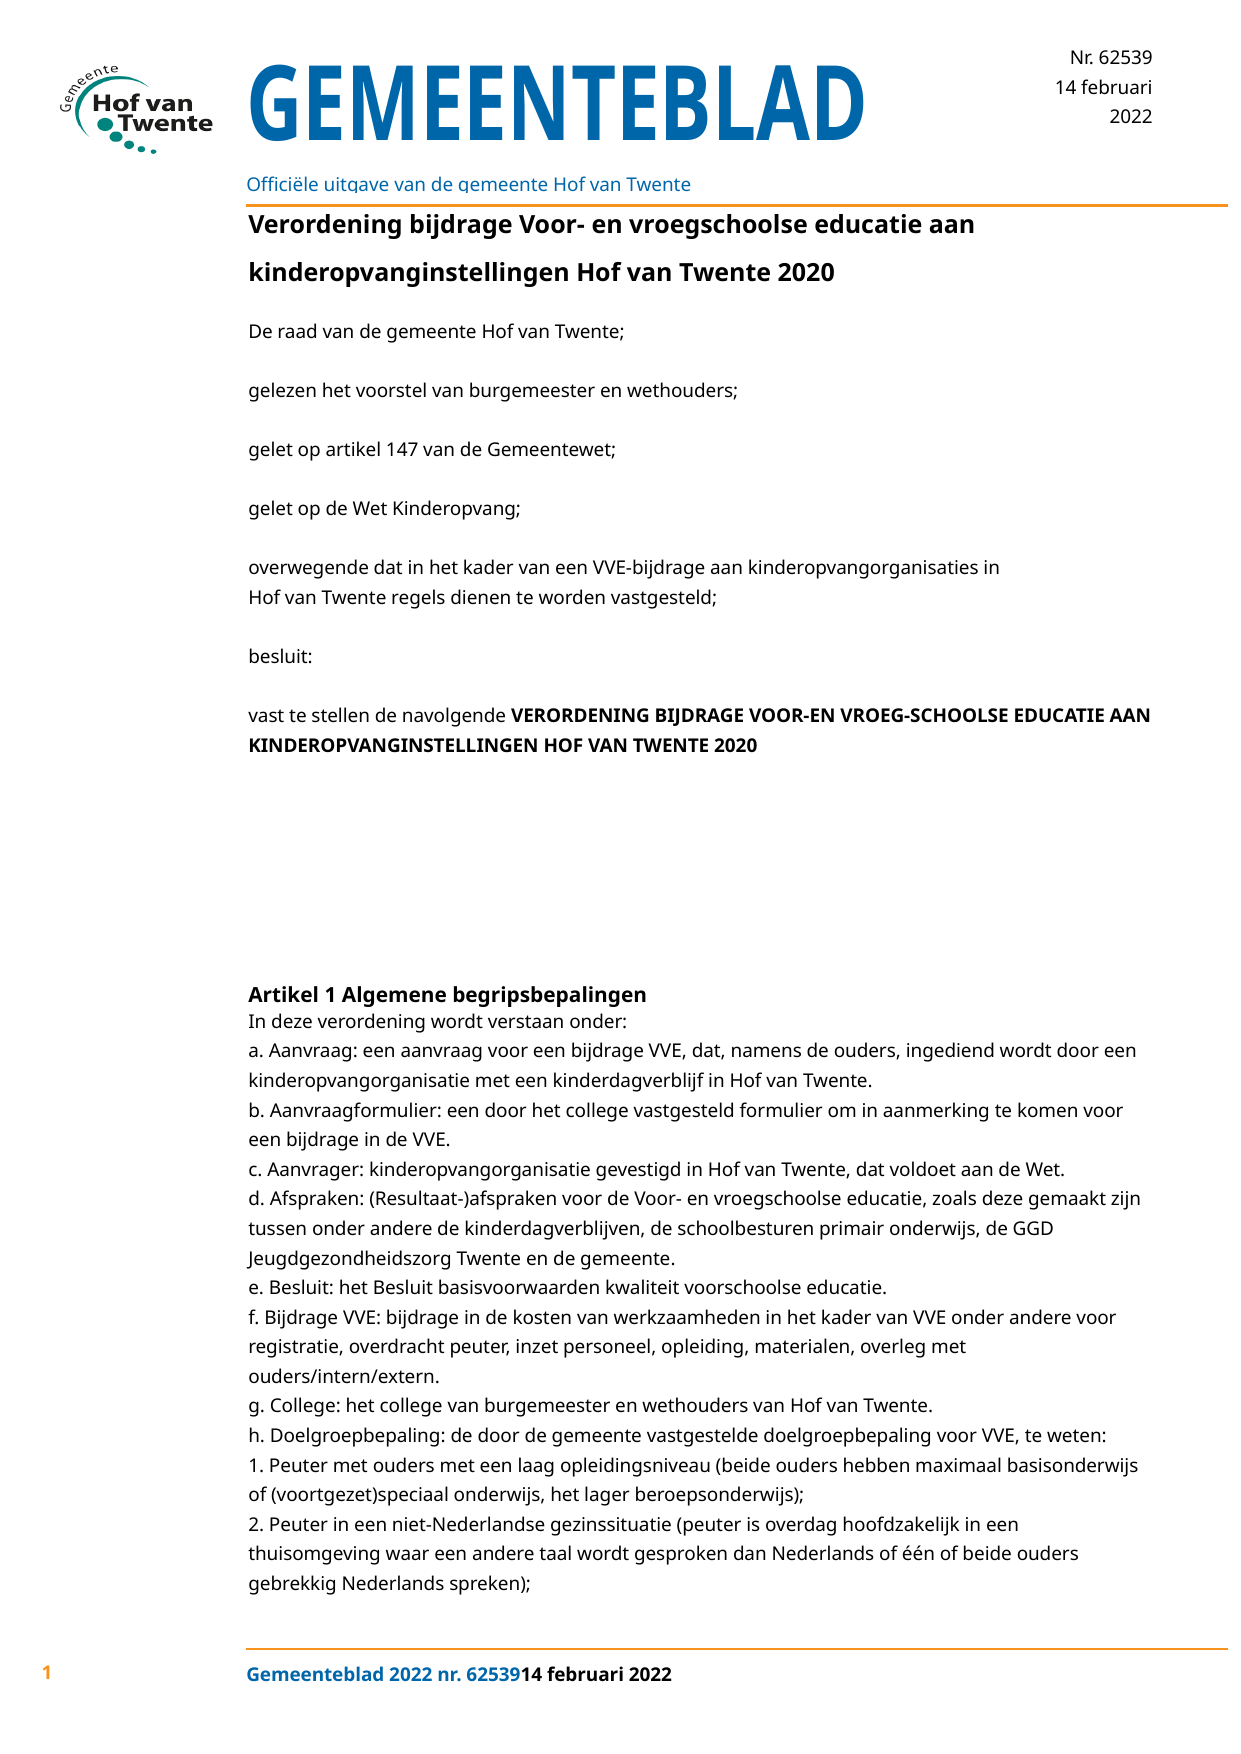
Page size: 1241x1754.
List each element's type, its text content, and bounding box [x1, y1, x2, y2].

text 2. Peuter in een niet-Nederlandse gezinssituatie (peuter is overdag hoofdzakelijk in een thuisomgeving waar een andere taal wordt gesproken dan Nederlands of één of beide ouders gebrekkig Nederlands spreken); [248, 1511, 1152, 1596]
text f. Bijdrage VVE: bijdrage in de kosten van werkzaamheden in het kader van VVE onder andere voor registratie, overdracht peuter, inzet personeel, opleiding, materialen, overleg met ouders/intern/extern. [248, 1304, 1152, 1389]
text d. Afspraken: (Resultaat-)afspraken voor de Voor- en vroegschoolse educatie, zoals deze gemaakt zijn tussen onder andere de kinderdagverblijven, de schoolbesturen primair onderwijs, de GGD Jeugdgezondheidszorg Twente en de gemeente. [248, 1186, 1152, 1271]
text overwegende dat in het kader van een VVE-bijdrage aan kinderopvangorganisaties in [248, 554, 1152, 580]
text Artikel 1 Algemene begripsbepalingen [248, 980, 1152, 1008]
text e. Besluit: het Besluit basisvoorwaarden kwaliteit voorschoolse educatie. [248, 1274, 1152, 1300]
text vast te stellen de navolgende VERORDENING BIJDRAGE VOOR-EN VROEG-SCHOOLSE EDUCATIE AAN KINDEROPVANGINSTELLINGEN HOF VAN TWENTE 2020 [248, 702, 1152, 758]
text h. Doelgroepbepaling: de door de gemeente vastgestelde doelgroepbepaling voor VVE, te weten: [248, 1422, 1152, 1448]
text In deze verordening wordt verstaan onder: [248, 1008, 1152, 1034]
text Verordening bijdrage Voor- en vroegschoolse educatie aan kinderopvanginstellingen Hof van Twente 2020 [248, 207, 1152, 288]
text b. Aanvraagformulier: een door het college vastgesteld formulier om in aanmerking te komen voor een bijdrage in de VVE. [248, 1097, 1152, 1152]
text 1. Peuter met ouders met een laag opleidingsniveau (beide ouders hebben maximaal basisonderwijs of (voortgezet)speciaal onderwijs, het lager beroepsonderwijs); [248, 1452, 1152, 1507]
text a. Aanvraag: een aanvraag voor een bijdrage VVE, dat, namens de ouders, ingediend wordt door een kinderopvangorganisatie met een kinderdagverblijf in Hof van Twente. [248, 1038, 1152, 1093]
text gelet op de Wet Kinderopvang; [248, 495, 1152, 521]
text gelezen het voorstel van burgemeester en wethouders; [248, 377, 1152, 403]
text besluit: [248, 643, 1152, 669]
text g. College: het college van burgemeester en wethouders van Hof van Twente. [248, 1393, 1152, 1418]
text gelet op artikel 147 van de Gemeentewet; [248, 436, 1152, 462]
text De raad van de gemeente Hof van Twente; [248, 318, 1152, 344]
text c. Aanvrager: kinderopvangorganisatie gevestigd in Hof van Twente, dat voldoet aan de Wet. [248, 1156, 1152, 1182]
text Hof van Twente regels dienen te worden vastgesteld; [248, 584, 1152, 610]
picture [41, 47, 231, 172]
